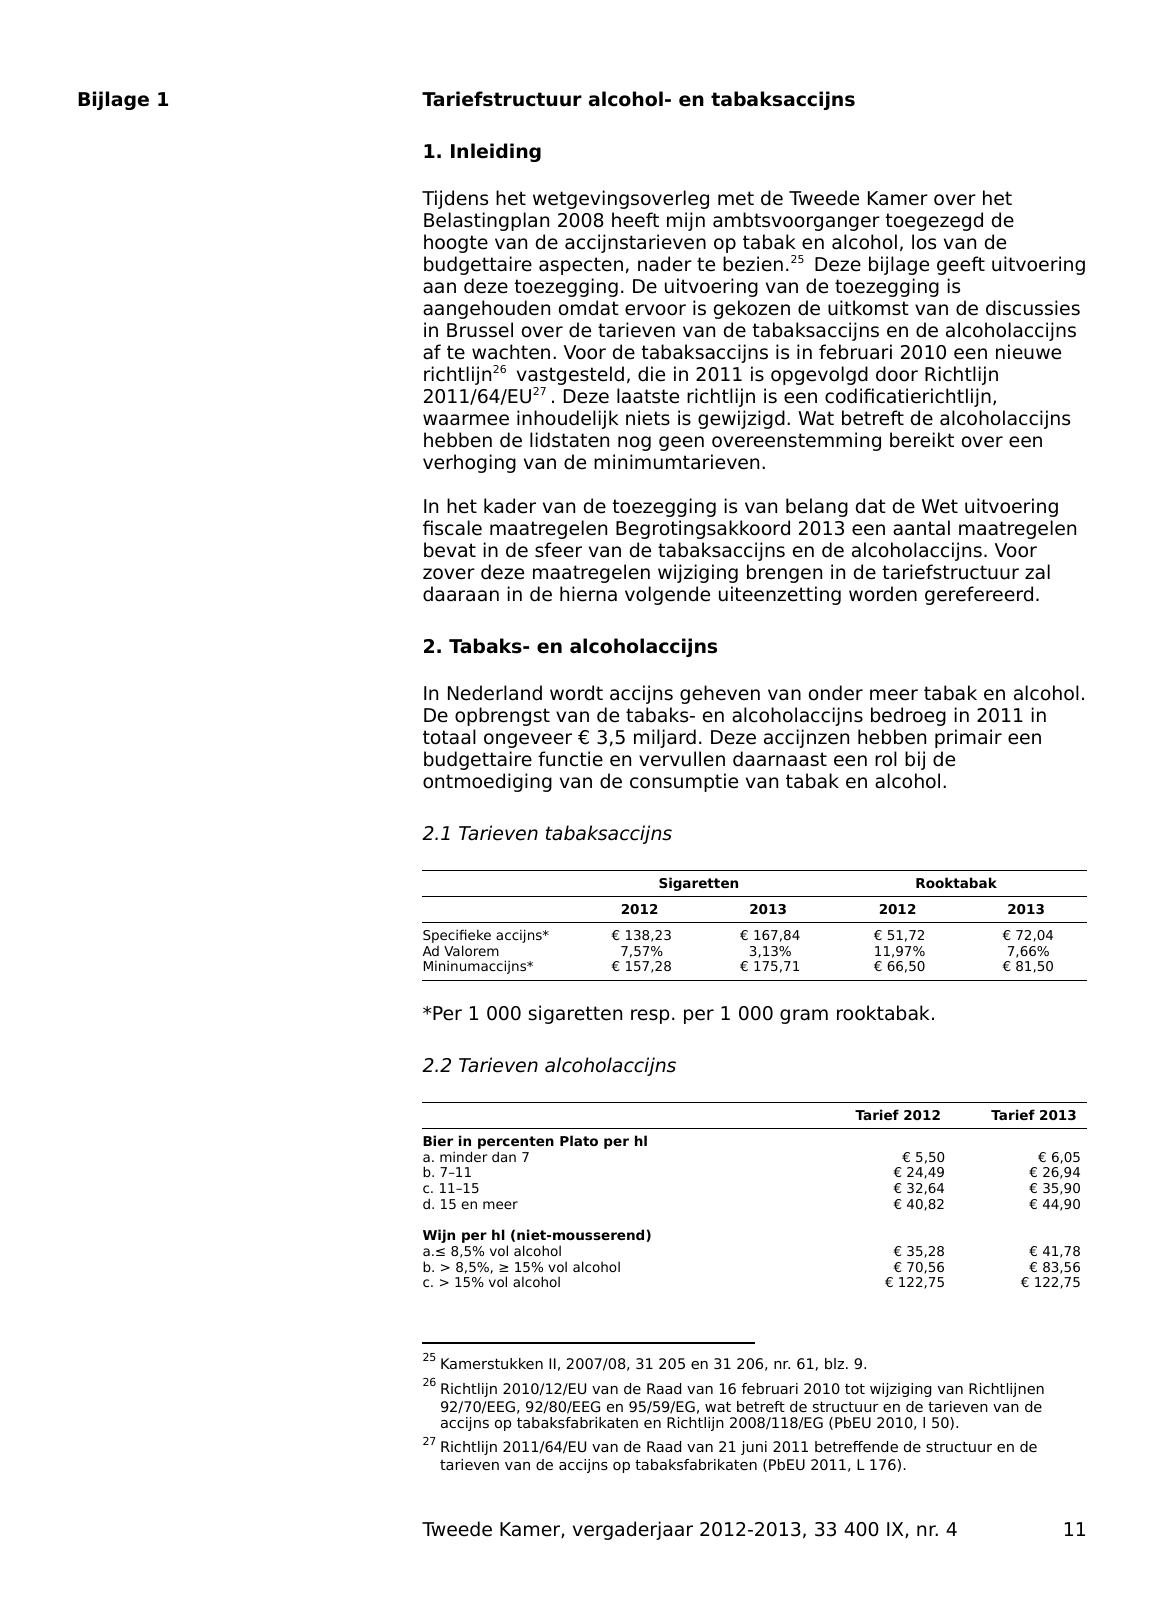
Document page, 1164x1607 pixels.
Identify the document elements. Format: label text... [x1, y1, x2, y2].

table_cell € 72,04 [970, 923, 1087, 943]
table_cell € 138,23 [572, 923, 711, 943]
table_cell 2012 [572, 897, 711, 922]
text *Per 1 000 sigaretten resp. per 1 000 gram rooktabak. [422, 1003, 1087, 1025]
table_cell 2012 [829, 897, 969, 922]
table_cell d. 15 en meer [422, 1197, 815, 1212]
table_cell c. 11–15 [422, 1181, 815, 1197]
table_cell [815, 1212, 951, 1228]
table_cell [951, 1212, 1087, 1228]
text Richtlijn 2011/64/EU van de Raad van 21 juni 2011 betreffende de structuur en de tarieven van de accijns op tabaksfabrikaten (PbEU 2011, L 176). [422, 1435, 1087, 1474]
table_cell € 35,90 [951, 1181, 1087, 1197]
text Richtlijn 2010/12/EU van de Raad van 16 februari 2010 tot wijziging van Richtlijnen 92/70/EEG, 92/80/EEG en 95/59/EG, wat betreft de structuur en de tarieven van de accijns op tabaksfabrikaten en Richtlijn 2008/118/EG (PbEU 2010, l 50). [422, 1377, 1087, 1432]
table_cell [951, 1228, 1087, 1244]
table_cell b. 7–11 [422, 1165, 815, 1181]
table_cell 11,97% [829, 944, 969, 959]
table_cell € 40,82 [815, 1197, 951, 1212]
table_cell Specifieke accijns* [422, 923, 572, 943]
table_cell a. minder dan 7 [422, 1149, 815, 1165]
table_cell [422, 1291, 815, 1307]
table_cell € 24,49 [815, 1165, 951, 1181]
table_cell € 70,56 [815, 1260, 951, 1275]
subtitle Bijlage 1 Tariefstructuur alcohol- en tabaksaccijns [77, 89, 1087, 111]
table_cell € 51,72 [829, 923, 969, 943]
table_cell € 6,05 [951, 1149, 1087, 1165]
table_cell € 35,28 [815, 1244, 951, 1259]
table_header Tarief 2012 [815, 1103, 951, 1128]
table_cell a.≤ 8,5% vol alcohol [422, 1244, 815, 1259]
table_cell € 83,56 [951, 1260, 1087, 1275]
table_header [422, 1103, 815, 1128]
table_cell 3,13% [711, 944, 829, 959]
table_cell € 175,71 [711, 959, 829, 979]
table_cell € 26,94 [951, 1165, 1087, 1181]
table_cell [951, 1129, 1087, 1149]
table_cell [815, 1228, 951, 1244]
table_cell € 66,50 [829, 959, 969, 979]
text Tijdens het wetgevingsoverleg met de Tweede Kamer over het Belastingplan 2008 heeft mijn ambtsvoorganger toegezegd de hoogte van de accijnstarieven op tabak en alcohol, los van de budgettaire aspecten, nader te bezien. Deze bijlage geeft uitvoering aan deze toezegging. De uitvoering van de toezegging is aangehouden omdat ervoor is gekozen de uitkomst van de discussies in Brussel over de tarieven van de tabaksaccijns en de alcoholaccijns af te wachten. Voor de tabaksaccijns is in februari 2010 een nieuwe richtlijn vastgesteld, die in 2011 is opgevolgd door Richtlijn 2011/64/EU. Deze laatste richtlijn is een codificatierichtlijn, waarmee inhoudelijk niets is gewijzigd. Wat betreft de alcoholaccijns hebben de lidstaten nog geen overeenstemming bereikt over een verhoging van de minimumtarieven. [422, 188, 1087, 474]
table_cell [815, 1291, 951, 1307]
table_cell € 122,75 [815, 1275, 951, 1291]
table_header [422, 871, 572, 896]
table_cell € 167,84 [711, 923, 829, 943]
table_cell 2013 [970, 897, 1087, 922]
table_cell c. > 15% vol alcohol [422, 1275, 815, 1291]
table_cell [422, 1212, 815, 1228]
table_cell Wijn per hl (niet-mousserend) [422, 1228, 815, 1244]
table_cell € 32,64 [815, 1181, 951, 1197]
subtitle 2.2 Tarieven alcoholaccijns [422, 1055, 1087, 1077]
table_header Sigaretten [572, 871, 829, 896]
text Kamerstukken II, 2007/08, 31 205 en 31 206, nr. 61, blz. 9. [422, 1352, 1087, 1374]
table_cell 7,57% [572, 944, 711, 959]
table_cell € 5,50 [815, 1149, 951, 1165]
table_cell € 44,90 [951, 1197, 1087, 1212]
table_cell € 41,78 [951, 1244, 1087, 1259]
table_cell [951, 1291, 1087, 1307]
table_cell 7,66% [970, 944, 1087, 959]
text In het kader van de toezegging is van belang dat de Wet uitvoering fiscale maatregelen Begrotingsakkoord 2013 een aantal maatregelen bevat in de sfeer van de tabaksaccijns en de alcoholaccijns. Voor zover deze maatregelen wijziging brengen in de tariefstructuur zal daaraan in de hierna volgende uiteenzetting worden gerefereerd. [422, 496, 1087, 606]
subtitle 2. Tabaks- en alcoholaccijns [422, 636, 1087, 658]
table_cell € 122,75 [951, 1275, 1087, 1291]
table_cell Ad Valorem [422, 944, 572, 959]
table_cell [815, 1129, 951, 1149]
table_cell Bier in percenten Plato per hl [422, 1129, 815, 1149]
table_cell Mininumaccijns* [422, 959, 572, 979]
table_cell € 81,50 [970, 959, 1087, 979]
table_cell € 157,28 [572, 959, 711, 979]
subtitle 2.1 Tarieven tabaksaccijns [422, 823, 1087, 845]
subtitle 1. Inleiding [422, 141, 1087, 163]
table_cell 2013 [711, 897, 829, 922]
table_header Tarief 2013 [951, 1103, 1087, 1128]
table_cell [422, 897, 572, 922]
text In Nederland wordt accijns geheven van onder meer tabak en alcohol. De opbrengst van de tabaks- en alcoholaccijns bedroeg in 2011 in totaal ongeveer € 3,5 miljard. Deze accijnzen hebben primair een budgettaire functie en vervullen daarnaast een rol bij de ontmoediging van de consumptie van tabak en alcohol. [422, 683, 1087, 793]
table_cell b. > 8,5%, ≥ 15% vol alcohol [422, 1260, 815, 1275]
table_header Rooktabak [829, 871, 1087, 896]
